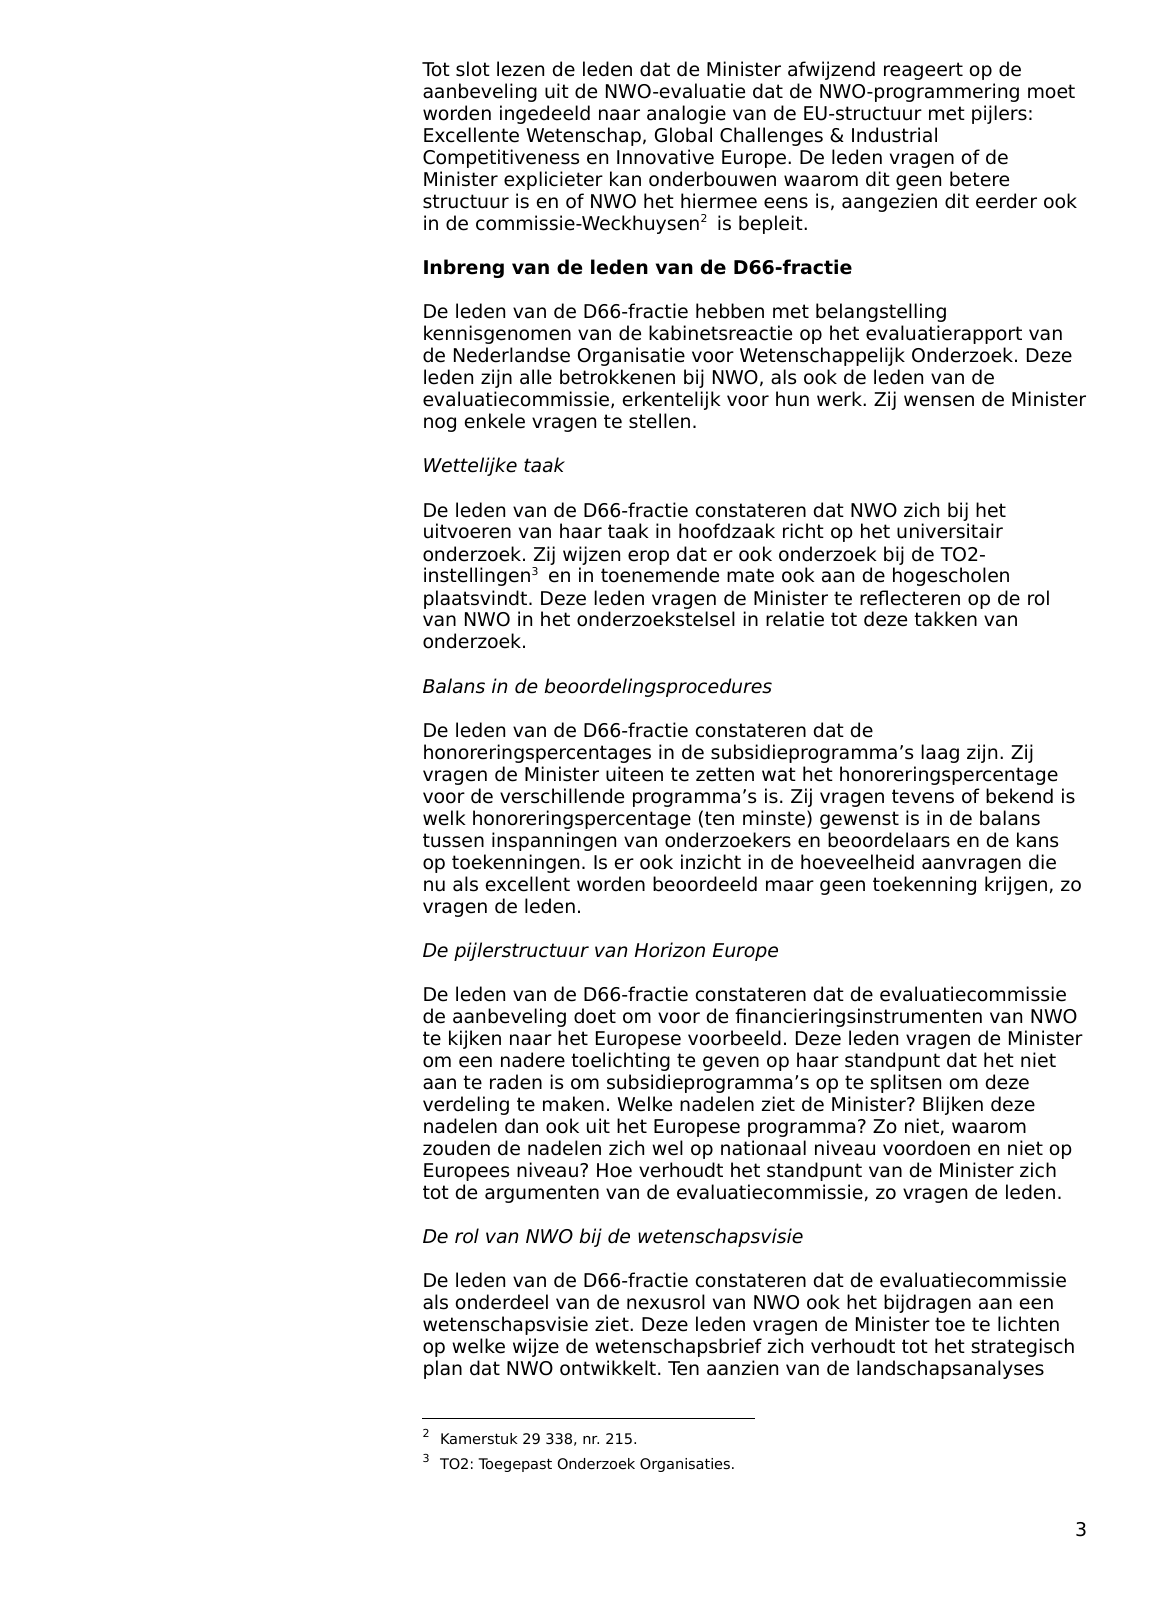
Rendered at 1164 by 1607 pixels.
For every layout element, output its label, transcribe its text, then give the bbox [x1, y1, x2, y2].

text TO2: Toegepast Onderzoek Organisaties. [422, 1452, 1087, 1474]
text Kamerstuk 29 338, nr. 215. [422, 1427, 1087, 1449]
subtitle De rol van NWO bij de wetenschapsvisie [422, 1226, 1087, 1248]
subtitle De pijlerstructuur van Horizon Europe [422, 940, 1087, 962]
text De leden van de D66-fractie constateren dat de evaluatiecommissie de aanbeveling doet om voor de financieringsinstrumenten van NWO te kijken naar het Europese voorbeeld. Deze leden vragen de Minister om een nadere toelichting te geven op haar standpunt dat het niet aan te raden is om subsidieprogramma’s op te splitsen om deze verdeling te maken. Welke nadelen ziet de Minister? Blijken deze nadelen dan ook uit het Europese programma? Zo niet, waarom zouden de nadelen zich wel op nationaal niveau voordoen en niet op Europees niveau? Hoe verhoudt het standpunt van de Minister zich tot de argumenten van de evaluatiecommissie, zo vragen de leden. [422, 984, 1087, 1204]
text De leden van de D66-fractie hebben met belangstelling kennisgenomen van de kabinetsreactie op het evaluatierapport van de Nederlandse Organisatie voor Wetenschappelijk Onderzoek. Deze leden zijn alle betrokkenen bij NWO, als ook de leden van de evaluatiecommissie, erkentelijk voor hun werk. Zij wensen de Minister nog enkele vragen te stellen. [422, 301, 1087, 433]
subtitle Balans in de beoordelingsprocedures [422, 676, 1087, 697]
subtitle Inbreng van de leden van de D66-fractie [422, 257, 1087, 279]
text De leden van de D66-fractie constateren dat de honoreringspercentages in de subsidieprogramma’s laag zijn. Zij vragen de Minister uiteen te zetten wat het honoreringspercentage voor de verschillende programma’s is. Zij vragen tevens of bekend is welk honoreringspercentage (ten minste) gewenst is in de balans tussen inspanningen van onderzoekers en beoordelaars en de kans op toekenningen. Is er ook inzicht in de hoeveelheid aanvragen die nu als excellent worden beoordeeld maar geen toekenning krijgen, zo vragen de leden. [422, 720, 1087, 917]
text Tot slot lezen de leden dat de Minister afwijzend reageert op de aanbeveling uit de NWO-evaluatie dat de NWO-programmering moet worden ingedeeld naar analogie van de EU-structuur met pijlers: Excellente Wetenschap, Global Challenges & Industrial Competitiveness en Innovative Europe. De leden vragen of de Minister explicieter kan onderbouwen waarom dit geen betere structuur is en of NWO het hiermee eens is, aangezien dit eerder ook in de commissie-Weckhuysen is bepleit. [422, 59, 1087, 235]
text De leden van de D66-fractie constateren dat de evaluatiecommissie als onderdeel van de nexusrol van NWO ook het bijdragen aan een wetenschapsvisie ziet. Deze leden vragen de Minister toe te lichten op welke wijze de wetenschapsbrief zich verhoudt tot het strategisch plan dat NWO ontwikkelt. Ten aanzien van de landschapsanalyses [422, 1270, 1087, 1380]
subtitle Wettelijke taak [422, 455, 1087, 477]
text De leden van de D66-fractie constateren dat NWO zich bij het uitvoeren van haar taak in hoofdzaak richt op het universitair onderzoek. Zij wijzen erop dat er ook onderzoek bij de TO2-instellingen en in toenemende mate ook aan de hogescholen plaatsvindt. Deze leden vragen de Minister te reflecteren op de rol van NWO in het onderzoekstelsel in relatie tot deze takken van onderzoek. [422, 499, 1087, 653]
